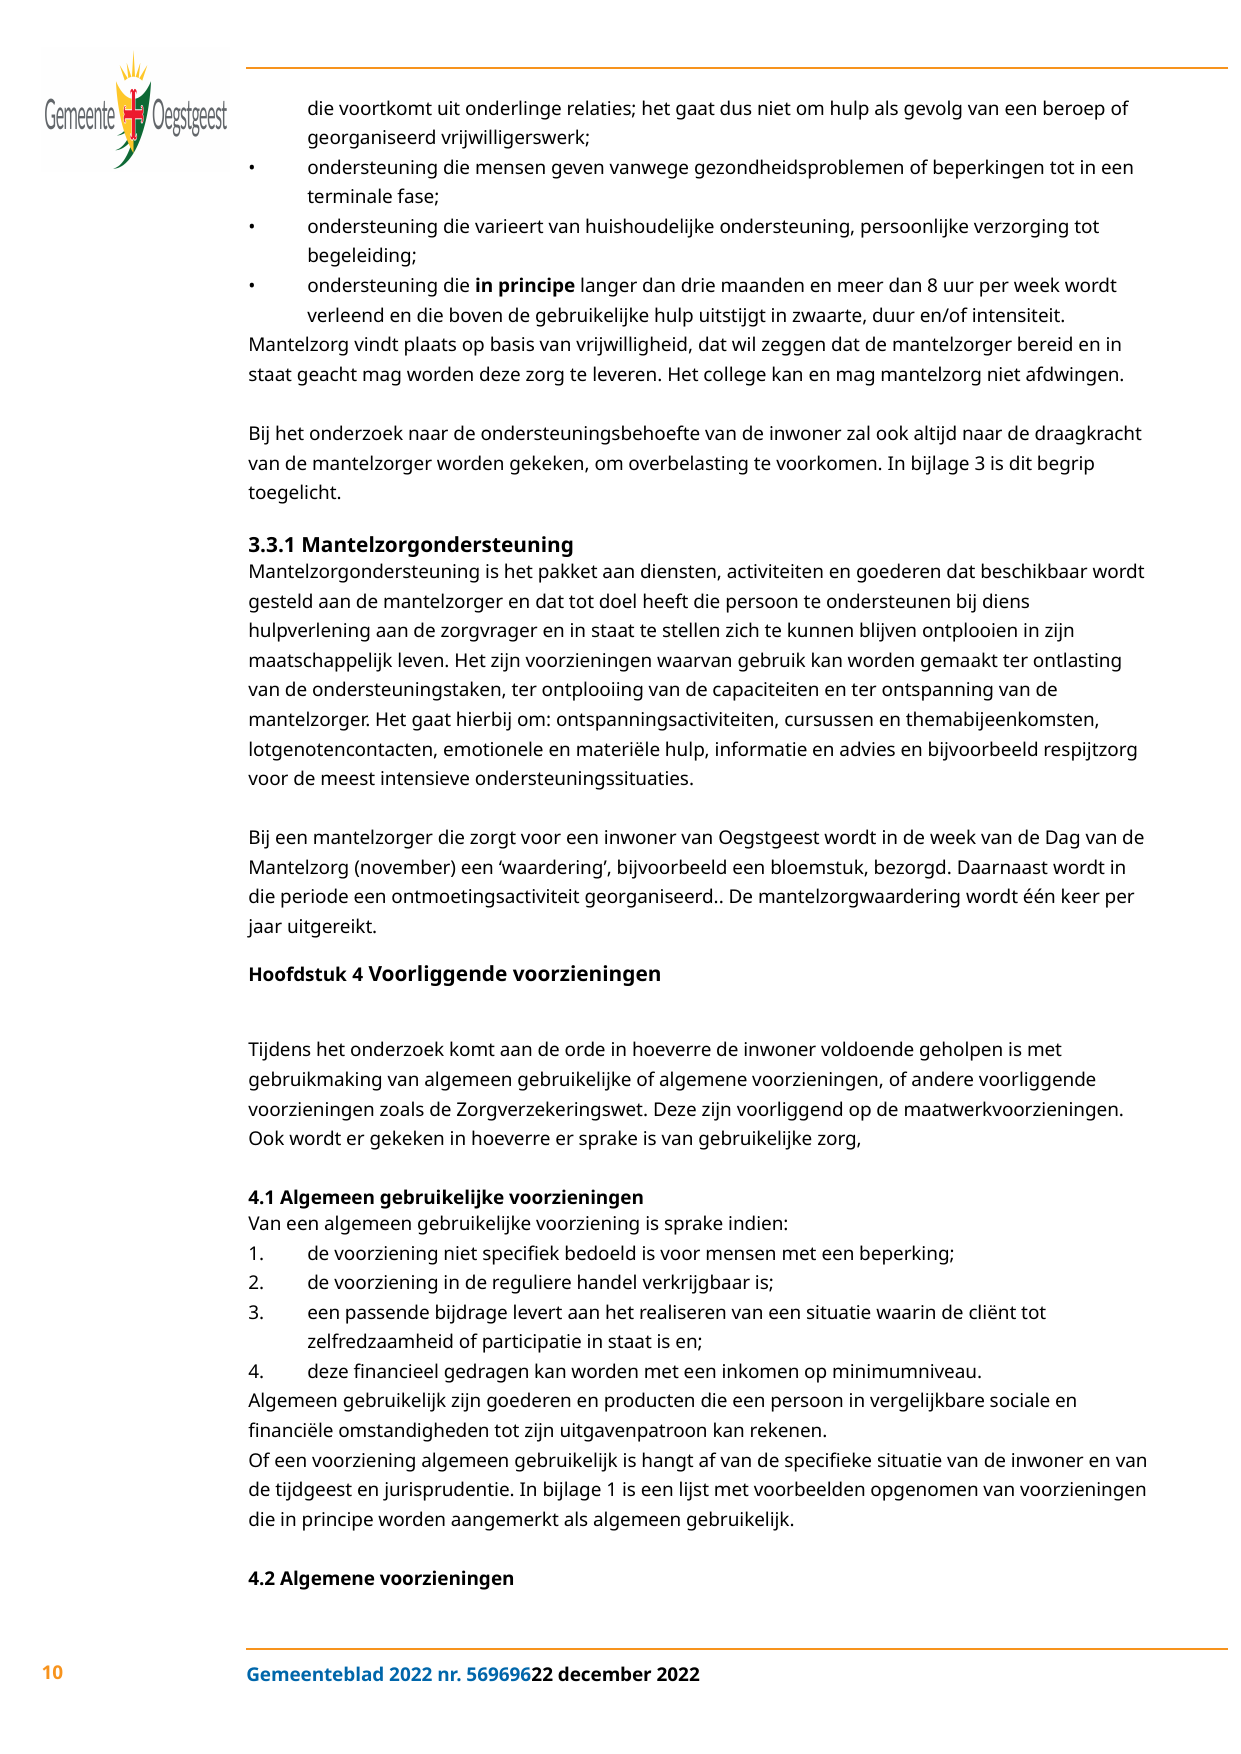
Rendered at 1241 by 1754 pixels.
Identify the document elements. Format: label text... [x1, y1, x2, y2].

text Van een algemeen gebruikelijke voorziening is sprake indien: [248, 1210, 1152, 1236]
list de voorziening in de reguliere handel verkrijgbaar is; [248, 1269, 1152, 1295]
text 4.1 Algemeen gebruikelijke voorzieningen [248, 1184, 1152, 1210]
list ondersteuning die mensen geven vanwege gezondheidsproblemen of beperkingen tot in een terminale fase; [248, 154, 1152, 209]
text Hoofdstuk 4 Voorliggende voorzieningen [248, 959, 1152, 987]
list die voortkomt uit onderlinge relaties; het gaat dus niet om hulp als gevolg van een beroep of georganiseerd vrijwilligerswerk; [248, 95, 1152, 150]
text Bij het onderzoek naar de ondersteuningsbehoefte van de inwoner zal ook altijd naar de draagkracht van de mantelzorger worden gekeken, om overbelasting te voorkomen. In bijlage 3 is dit begrip toegelicht. [248, 420, 1152, 505]
text Mantelzorgondersteuning is het pakket aan diensten, activiteiten en goederen dat beschikbaar wordt gesteld aan de mantelzorger en dat tot doel heeft die persoon te ondersteunen bij diens hulpverlening aan de zorgvrager en in staat te stellen zich te kunnen blijven ontplooien in zijn maatschappelijk leven. Het zijn voorzieningen waarvan gebruik kan worden gemaakt ter ontlasting van de ondersteuningstaken, ter ontplooiing van de capaciteiten en ter ontspanning van de mantelzorger. Het gaat hierbij om: ontspanningsactiviteiten, cursussen en themabijeenkomsten, lotgenotencontacten, emotionele en materiële hulp, informatie en advies en bijvoorbeeld respijtzorg voor de meest intensieve ondersteuningssituaties. [248, 558, 1152, 791]
text Of een voorziening algemeen gebruikelijk is hangt af van de specifieke situatie van de inwoner en van de tijdgeest en jurisprudentie. In bijlage 1 is een lijst met voorbeelden opgenomen van voorzieningen die in principe worden aangemerkt als algemeen gebruikelijk. [248, 1447, 1152, 1532]
text Mantelzorg vindt plaats op basis van vrijwilligheid, dat wil zeggen dat de mantelzorger bereid en in staat geacht mag worden deze zorg te leveren. Het college kan en mag mantelzorg niet afdwingen. [248, 331, 1152, 387]
list een passende bijdrage levert aan het realiseren van een situatie waarin de cliënt tot zelfredzaamheid of participatie in staat is en; [248, 1299, 1152, 1354]
list ondersteuning die in principe langer dan drie maanden en meer dan 8 uur per week wordt verleend en die boven de gebruikelijke hulp uitstijgt in zwaarte, duur en/of intensiteit. [248, 272, 1152, 328]
text 4.2 Algemene voorzieningen [248, 1565, 1152, 1591]
text Algemeen gebruikelijk zijn goederen en producten die een persoon in vergelijkbare sociale en financiële omstandigheden tot zijn uitgavenpatroon kan rekenen. [248, 1388, 1152, 1443]
text 3.3.1 Mantelzorgondersteuning [248, 530, 1152, 558]
picture [41, 47, 231, 172]
list ondersteuning die varieert van huishoudelijke ondersteuning, persoonlijke verzorging tot begeleiding; [248, 213, 1152, 268]
list deze financieel gedragen kan worden met een inkomen op minimumniveau. [248, 1358, 1152, 1384]
text Tijdens het onderzoek komt aan de orde in hoeverre de inwoner voldoende geholpen is met gebruikmaking van algemeen gebruikelijke of algemene voorzieningen, of andere voorliggende voorzieningen zoals de Zorgverzekeringswet. Deze zijn voorliggend op de maatwerkvoorzieningen. Ook wordt er gekeken in hoeverre er sprake is van gebruikelijke zorg, [248, 1037, 1152, 1151]
list de voorziening niet specifiek bedoeld is voor mensen met een beperking; [248, 1240, 1152, 1266]
text Bij een mantelzorger die zorgt voor een inwoner van Oegstgeest wordt in de week van de Dag van de Mantelzorg (november) een ‘waardering’, bijvoorbeeld een bloemstuk, bezorgd. Daarnaast wordt in die periode een ontmoetingsactiviteit georganiseerd.. De mantelzorgwaardering wordt één keer per jaar uitgereikt. [248, 824, 1152, 939]
